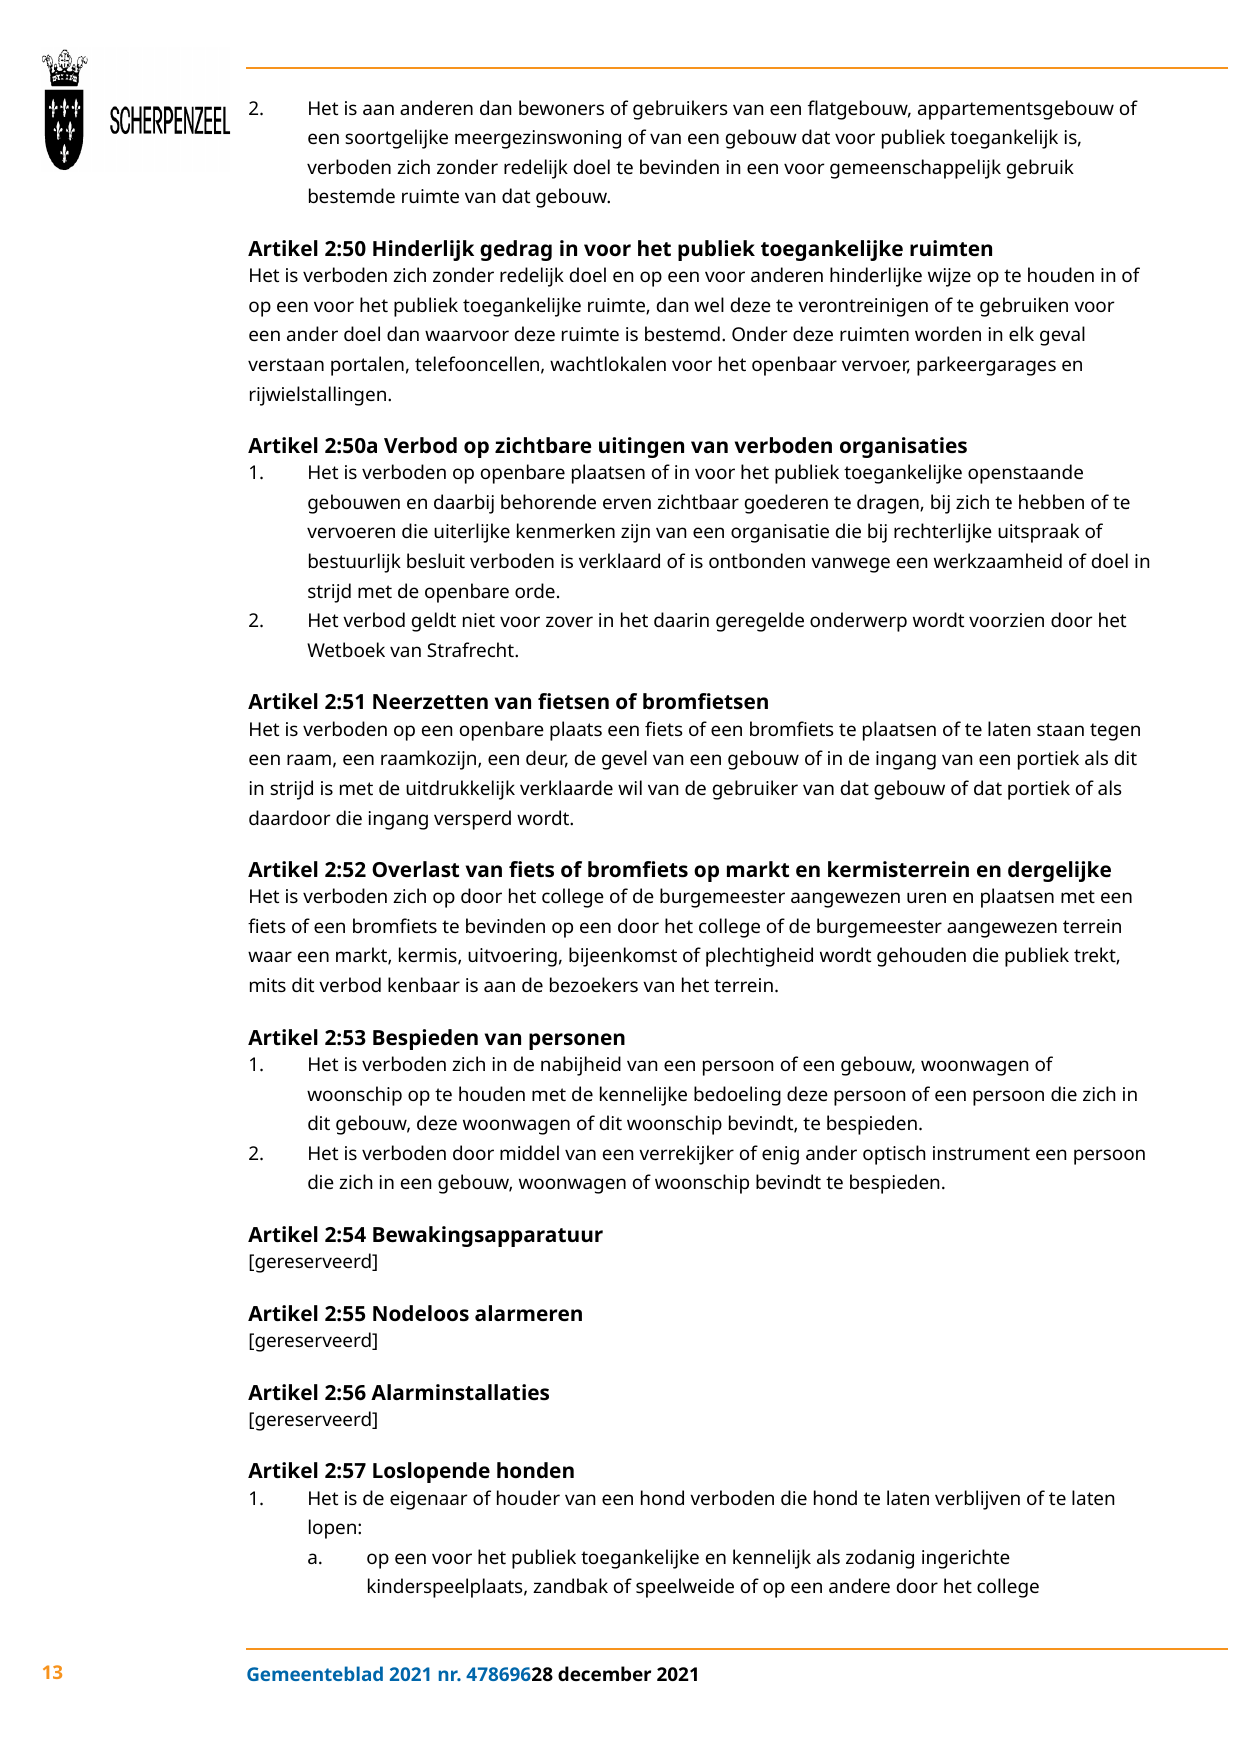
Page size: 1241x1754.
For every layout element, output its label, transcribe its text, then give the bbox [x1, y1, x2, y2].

text [gereserveerd] [248, 1327, 1152, 1353]
text Artikel 2:50 Hinderlijk gedrag in voor het publiek toegankelijke ruimten [248, 234, 1152, 262]
text Artikel 2:57 Loslopende honden [248, 1456, 1152, 1485]
text [gereserveerd] [248, 1248, 1152, 1274]
list Het is verboden op openbare plaatsen of in voor het publiek toegankelijke openstaande gebouwen en daarbij behorende erven zichtbaar goederen te dragen, bij zich te hebben of te vervoeren die uiterlijke kenmerken zijn van een organisatie die bij rechterlijke uitspraak of bestuurlijk besluit verboden is verklaard of is ontbonden vanwege een werkzaamheid of doel in strijd met de openbare orde. [248, 459, 1152, 604]
list Het is de eigenaar of houder van een hond verboden die hond te laten verblijven of te laten lopen: [248, 1485, 1152, 1540]
text Artikel 2:50a Verbod op zichtbare uitingen van verboden organisaties [248, 431, 1152, 459]
text Artikel 2:56 Alarminstallaties [248, 1378, 1152, 1406]
list Het is verboden door middel van een verrekijker of enig ander optisch instrument een persoon die zich in een gebouw, woonwagen of woonschip bevindt te bespieden. [248, 1140, 1152, 1195]
text Artikel 2:52 Overlast van fiets of bromfiets op markt en kermisterrein en dergelijke [248, 855, 1152, 883]
text Artikel 2:53 Bespieden van personen [248, 1023, 1152, 1051]
list Het is verboden zich in de nabijheid van een persoon of een gebouw, woonwagen of woonschip op te houden met de kennelijke bedoeling deze persoon of een persoon die zich in dit gebouw, deze woonwagen of dit woonschip bevindt, te bespieden. [248, 1051, 1152, 1136]
text Artikel 2:54 Bewakingsapparatuur [248, 1220, 1152, 1248]
list op een voor het publiek toegankelijke en kennelijk als zodanig ingerichte kinderspeelplaats, zandbak of speelweide of op een andere door het college [307, 1544, 1152, 1599]
list Het verbod geldt niet voor zover in het daarin geregelde onderwerp wordt voorzien door het Wetboek van Strafrecht. [248, 607, 1152, 663]
text [gereserveerd] [248, 1406, 1152, 1432]
text Het is verboden op een openbare plaats een fiets of een bromfiets te plaatsen of te laten staan tegen een raam, een raamkozijn, een deur, de gevel van een gebouw of in de ingang van een portiek als dit in strijd is met de uitdrukkelijk verklaarde wil van de gebruiker van dat gebouw of dat portiek of als daardoor die ingang versperd wordt. [248, 716, 1152, 830]
list Het is aan anderen dan bewoners of gebruikers van een flatgebouw, appartementsgebouw of een soortgelijke meergezinswoning of van een gebouw dat voor publiek toegankelijk is, verboden zich zonder redelijk doel te bevinden in een voor gemeenschappelijk gebruik bestemde ruimte van dat gebouw. [248, 95, 1152, 209]
text Artikel 2:55 Nodeloos alarmeren [248, 1299, 1152, 1327]
text Het is verboden zich op door het college of de burgemeester aangewezen uren en plaatsen met een fiets of een bromfiets te bevinden op een door het college of de burgemeester aangewezen terrein waar een markt, kermis, uitvoering, bijeenkomst of plechtigheid wordt gehouden die publiek trekt, mits dit verbod kenbaar is aan de bezoekers van het terrein. [248, 883, 1152, 998]
text Het is verboden zich zonder redelijk doel en op een voor anderen hinderlijke wijze op te houden in of op een voor het publiek toegankelijke ruimte, dan wel deze te verontreinigen of te gebruiken voor een ander doel dan waarvoor deze ruimte is bestemd. Onder deze ruimten worden in elk geval verstaan portalen, telefooncellen, wachtlokalen voor het openbaar vervoer, parkeergarages en rijwielstallingen. [248, 262, 1152, 406]
text Artikel 2:51 Neerzetten van fietsen of bromfietsen [248, 687, 1152, 716]
picture [41, 47, 231, 172]
